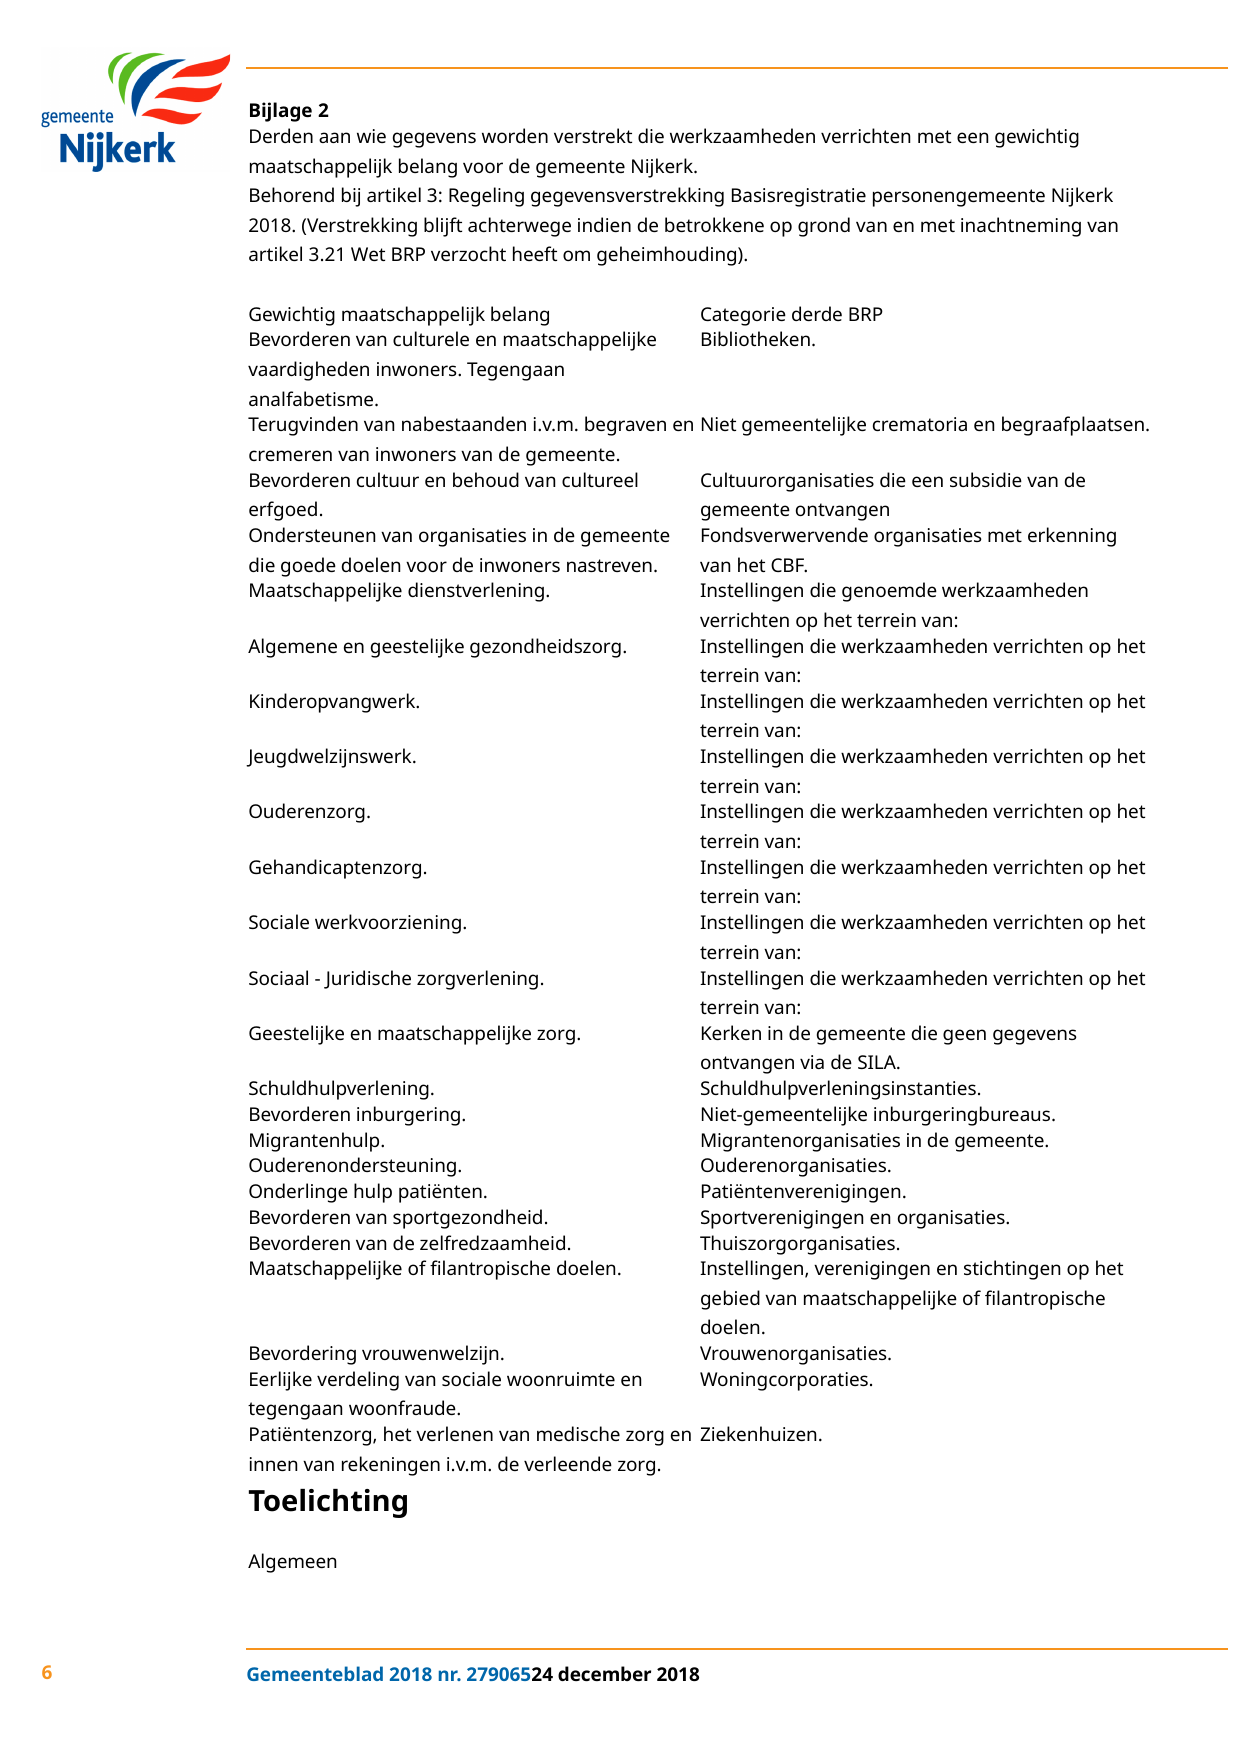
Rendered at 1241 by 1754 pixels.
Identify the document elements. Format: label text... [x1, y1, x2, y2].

table_cell Bevorderen van sportgezondheid. [248, 1204, 700, 1230]
table_cell Woningcorporaties. [700, 1366, 1152, 1421]
table_cell Kinderopvangwerk. [248, 688, 700, 743]
table_cell Sociaal - Juridische zorgverlening. [248, 965, 700, 1020]
table_cell Gehandicaptenzorg. [248, 854, 700, 909]
table_cell Ouderenondersteuning. [248, 1153, 700, 1178]
text Bijlage 2 [248, 95, 1152, 123]
table_cell Vrouwenorganisaties. [700, 1340, 1152, 1366]
table_cell Eerlijke verdeling van sociale woonruimte en tegengaan woonfraude. [248, 1366, 700, 1421]
table_cell Instellingen die genoemde werkzaamheden verrichten op het terrein van: [700, 578, 1152, 633]
table_cell Bevordering vrouwenwelzijn. [248, 1340, 700, 1366]
table_header Gewichtig maatschappelijk belang [248, 301, 700, 327]
table_cell Patiëntenzorg, het verlenen van medische zorg en innen van rekeningen i.v.m. de verleende zorg. [248, 1421, 700, 1477]
table_cell Migrantenorganisaties in de gemeente. [700, 1127, 1152, 1152]
text Derden aan wie gegevens worden verstrekt die werkzaamheden verrichten met een gewichtig maatschappelijk belang voor de gemeente Nijkerk. [248, 123, 1152, 179]
table_cell Onderlinge hulp patiënten. [248, 1178, 700, 1204]
text Toelichting [248, 1480, 1152, 1519]
table_cell Instellingen die werkzaamheden verrichten op het terrein van: [700, 909, 1152, 965]
table_cell Jeugdwelzijnswerk. [248, 744, 700, 799]
table_cell Ziekenhuizen. [700, 1421, 1152, 1477]
table_cell Bevorderen cultuur en behoud van cultureel erfgoed. [248, 467, 700, 522]
table_header Categorie derde BRP [700, 301, 1152, 327]
table_cell Sociale werkvoorziening. [248, 909, 700, 965]
table_cell Niet-gemeentelijke inburgeringbureaus. [700, 1101, 1152, 1127]
table_cell Instellingen die werkzaamheden verrichten op het terrein van: [700, 688, 1152, 743]
table_cell Ouderenzorg. [248, 799, 700, 854]
table_cell Geestelijke en maatschappelijke zorg. [248, 1020, 700, 1075]
table_cell Bevorderen inburgering. [248, 1101, 700, 1127]
table_cell Instellingen die werkzaamheden verrichten op het terrein van: [700, 965, 1152, 1020]
table_cell Cultuurorganisaties die een subsidie van de gemeente ontvangen [700, 467, 1152, 522]
table_cell Schuldhulpverleningsinstanties. [700, 1075, 1152, 1101]
table_cell Fondsverwervende organisaties met erkenning van het CBF. [700, 522, 1152, 577]
table_cell Bibliotheken. [700, 327, 1152, 412]
table_cell Patiëntenverenigingen. [700, 1178, 1152, 1204]
table_cell Instellingen, verenigingen en stichtingen op het gebied van maatschappelijke of filantropische doelen. [700, 1255, 1152, 1340]
table_cell Thuiszorgorganisaties. [700, 1230, 1152, 1255]
table_cell Terugvinden van nabestaanden i.v.m. begraven en cremeren van inwoners van de gemeente. [248, 412, 700, 467]
table_cell Schuldhulpverlening. [248, 1075, 700, 1101]
table_cell Instellingen die werkzaamheden verrichten op het terrein van: [700, 799, 1152, 854]
table_cell Kerken in de gemeente die geen gegevens ontvangen via de SILA. [700, 1020, 1152, 1075]
table_cell Bevorderen van de zelfredzaamheid. [248, 1230, 700, 1255]
table_cell Migrantenhulp. [248, 1127, 700, 1152]
table_cell Instellingen die werkzaamheden verrichten op het terrein van: [700, 854, 1152, 909]
table_cell Ouderenorganisaties. [700, 1153, 1152, 1178]
table_cell Maatschappelijke dienstverlening. [248, 578, 700, 633]
picture [41, 47, 231, 172]
table_cell Maatschappelijke of filantropische doelen. [248, 1255, 700, 1340]
table_cell Ondersteunen van organisaties in de gemeente die goede doelen voor de inwoners nastreven. [248, 522, 700, 577]
text Algemeen [248, 1549, 1152, 1574]
table_cell Bevorderen van culturele en maatschappelijke vaardigheden inwoners. Tegengaan analfabetisme. [248, 327, 700, 412]
table_cell Instellingen die werkzaamheden verrichten op het terrein van: [700, 744, 1152, 799]
table_cell Algemene en geestelijke gezondheidszorg. [248, 633, 700, 688]
table_cell Sportverenigingen en organisaties. [700, 1204, 1152, 1230]
table_cell Instellingen die werkzaamheden verrichten op het terrein van: [700, 633, 1152, 688]
table_cell Niet gemeentelijke crematoria en begraafplaatsen. [700, 412, 1152, 467]
text Behorend bij artikel 3: Regeling gegevensverstrekking Basisregistratie personengemeente Nijkerk 2018. (Verstrekking blijft achterwege indien de betrokkene op grond van en met inachtneming van artikel 3.21 Wet BRP verzocht heeft om geheimhouding). [248, 182, 1152, 267]
